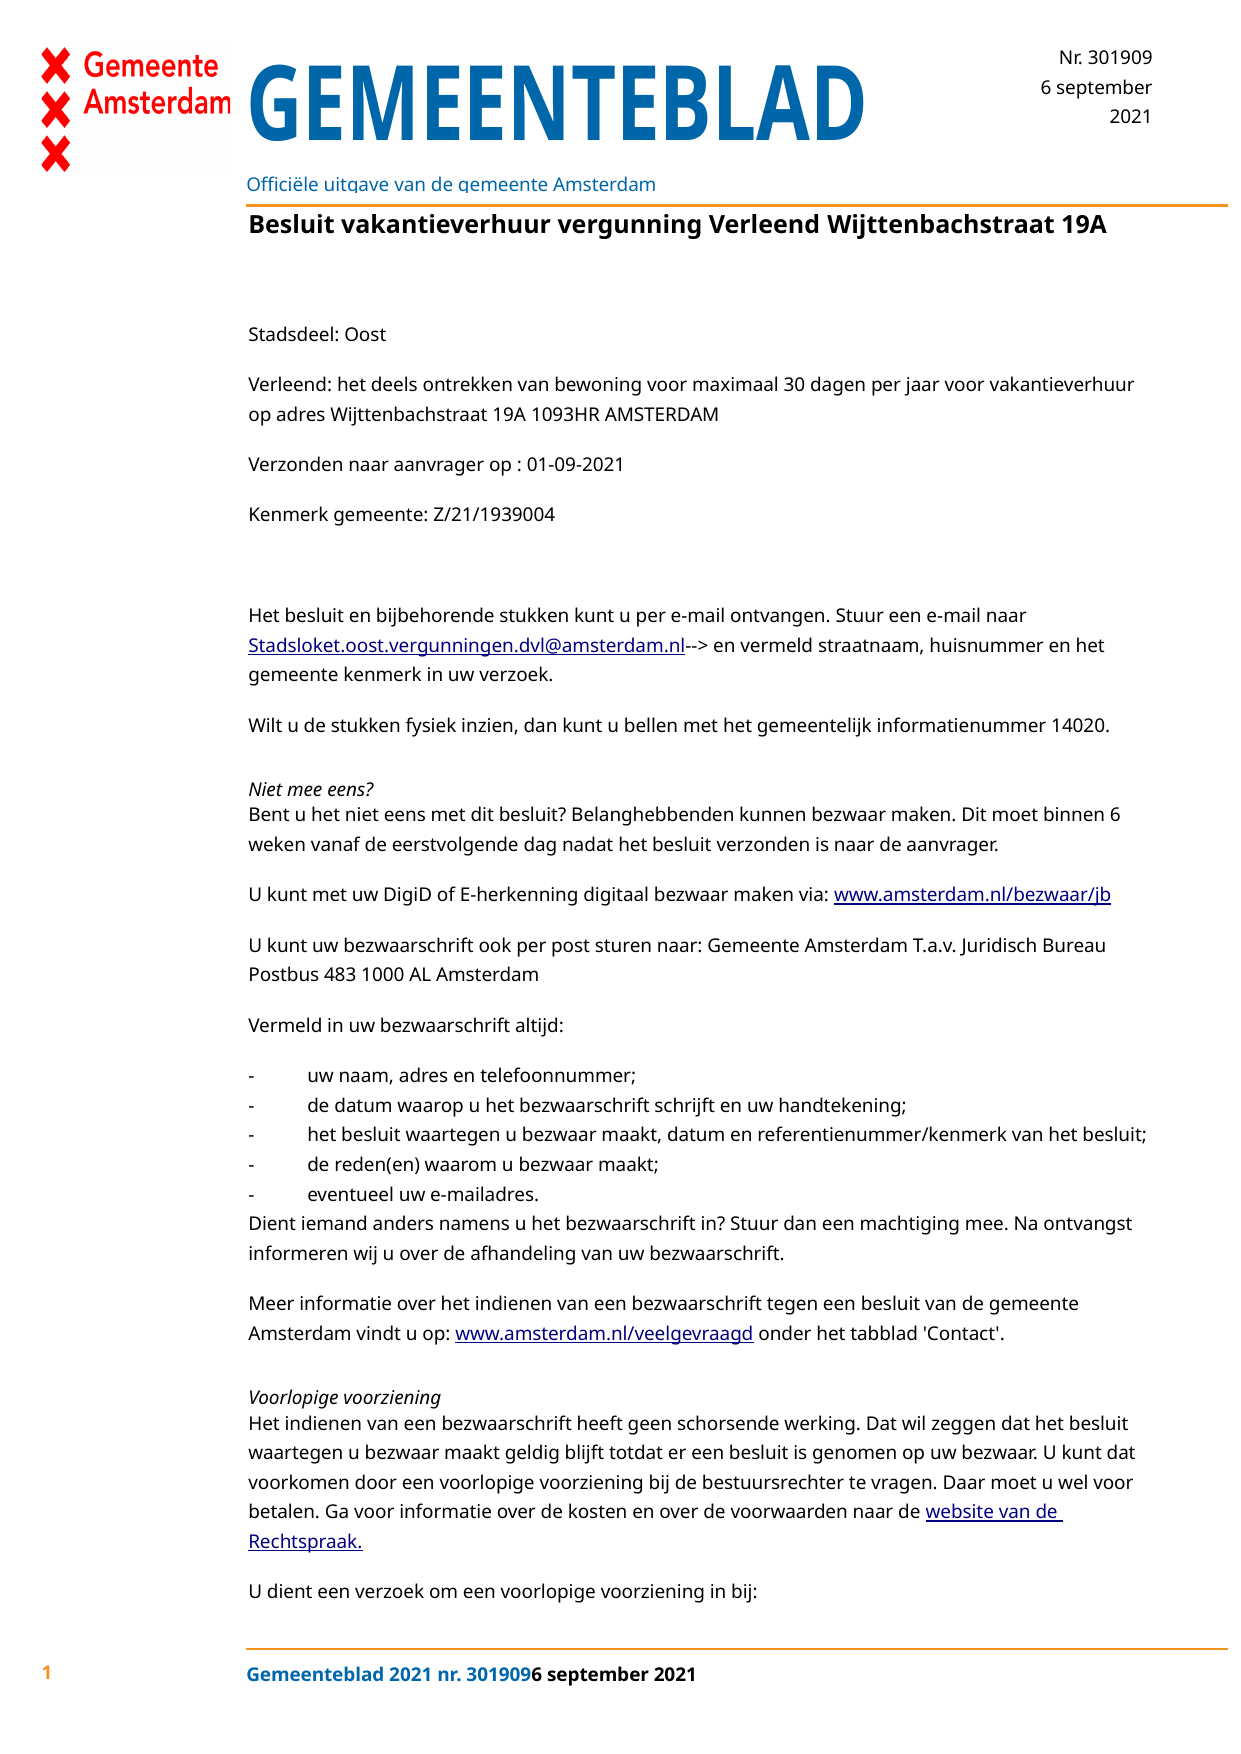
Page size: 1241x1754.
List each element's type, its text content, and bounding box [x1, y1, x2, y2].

text Dient iemand anders namens u het bezwaarschrift in? Stuur dan een machtiging mee. Na ontvangst informeren wij u over de afhandeling van uw bezwaarschrift. [248, 1210, 1152, 1266]
text Vermeld in uw bezwaarschrift altijd: [248, 1012, 1152, 1038]
text U dient een verzoek om een voorlopige voorziening in bij: [248, 1578, 1152, 1604]
text U kunt met uw DigiD of E-herkenning digitaal bezwaar maken via: www.amsterdam.nl/bezwaar/jb [248, 882, 1152, 907]
text Besluit vakantieverhuur vergunning Verleend Wijttenbachstraat 19A [248, 207, 1152, 241]
list de reden(en) waarom u bezwaar maakt; [248, 1151, 1152, 1177]
text Wilt u de stukken fysiek inzien, dan kunt u bellen met het gemeentelijk informatienummer 14020. [248, 712, 1152, 738]
list uw naam, adres en telefoonnummer; [248, 1062, 1152, 1088]
text Stadsdeel: Oost [248, 321, 1152, 346]
picture [41, 47, 231, 172]
text U kunt uw bezwaarschrift ook per post sturen naar: Gemeente Amsterdam T.a.v. Juridisch Bureau Postbus 483 1000 AL Amsterdam [248, 932, 1152, 987]
text Verleend: het deels ontrekken van bewoning voor maximaal 30 dagen per jaar voor vakantieverhuur op adres Wijttenbachstraat 19A 1093HR AMSTERDAM [248, 371, 1152, 426]
list het besluit waartegen u bezwaar maakt, datum en referentienummer/kenmerk van het besluit; [248, 1122, 1152, 1147]
text Meer informatie over het indienen van een bezwaarschrift tegen een besluit van de gemeente Amsterdam vindt u op: www.amsterdam.nl/veelgevraagd onder het tabblad 'Contact'. [248, 1290, 1152, 1346]
text Voorlopige voorziening [248, 1384, 1152, 1410]
text Niet mee eens? [248, 776, 1152, 802]
text Verzonden naar aanvrager op : 01-09-2021 [248, 451, 1152, 477]
text Kenmerk gemeente: Z/21/1939004 [248, 502, 1152, 527]
text Het indienen van een bezwaarschrift heeft geen schorsende werking. Dat wil zeggen dat het besluit waartegen u bezwaar maakt geldig blijft totdat er een besluit is genomen op uw bezwaar. U kunt dat voorkomen door een voorlopige voorziening bij de bestuursrechter te vragen. Daar moet u wel voor betalen. Ga voor informatie over de kosten en over de voorwaarden naar de website van de Rechtspraak. [248, 1410, 1152, 1554]
text Het besluit en bijbehorende stukken kunt u per e-mail ontvangen. Stuur een e-mail naar Stadsloket.oost.vergunningen.dvl@amsterdam.nl--> en vermeld straatnaam, huisnummer en het gemeente kenmerk in uw verzoek. [248, 602, 1152, 687]
list de datum waarop u het bezwaarschrift schrijft en uw handtekening; [248, 1092, 1152, 1118]
list eventueel uw e-mailadres. [248, 1181, 1152, 1207]
text Bent u het niet eens met dit besluit? Belanghebbenden kunnen bezwaar maken. Dit moet binnen 6 weken vanaf de eerstvolgende dag nadat het besluit verzonden is naar de aanvrager. [248, 802, 1152, 857]
